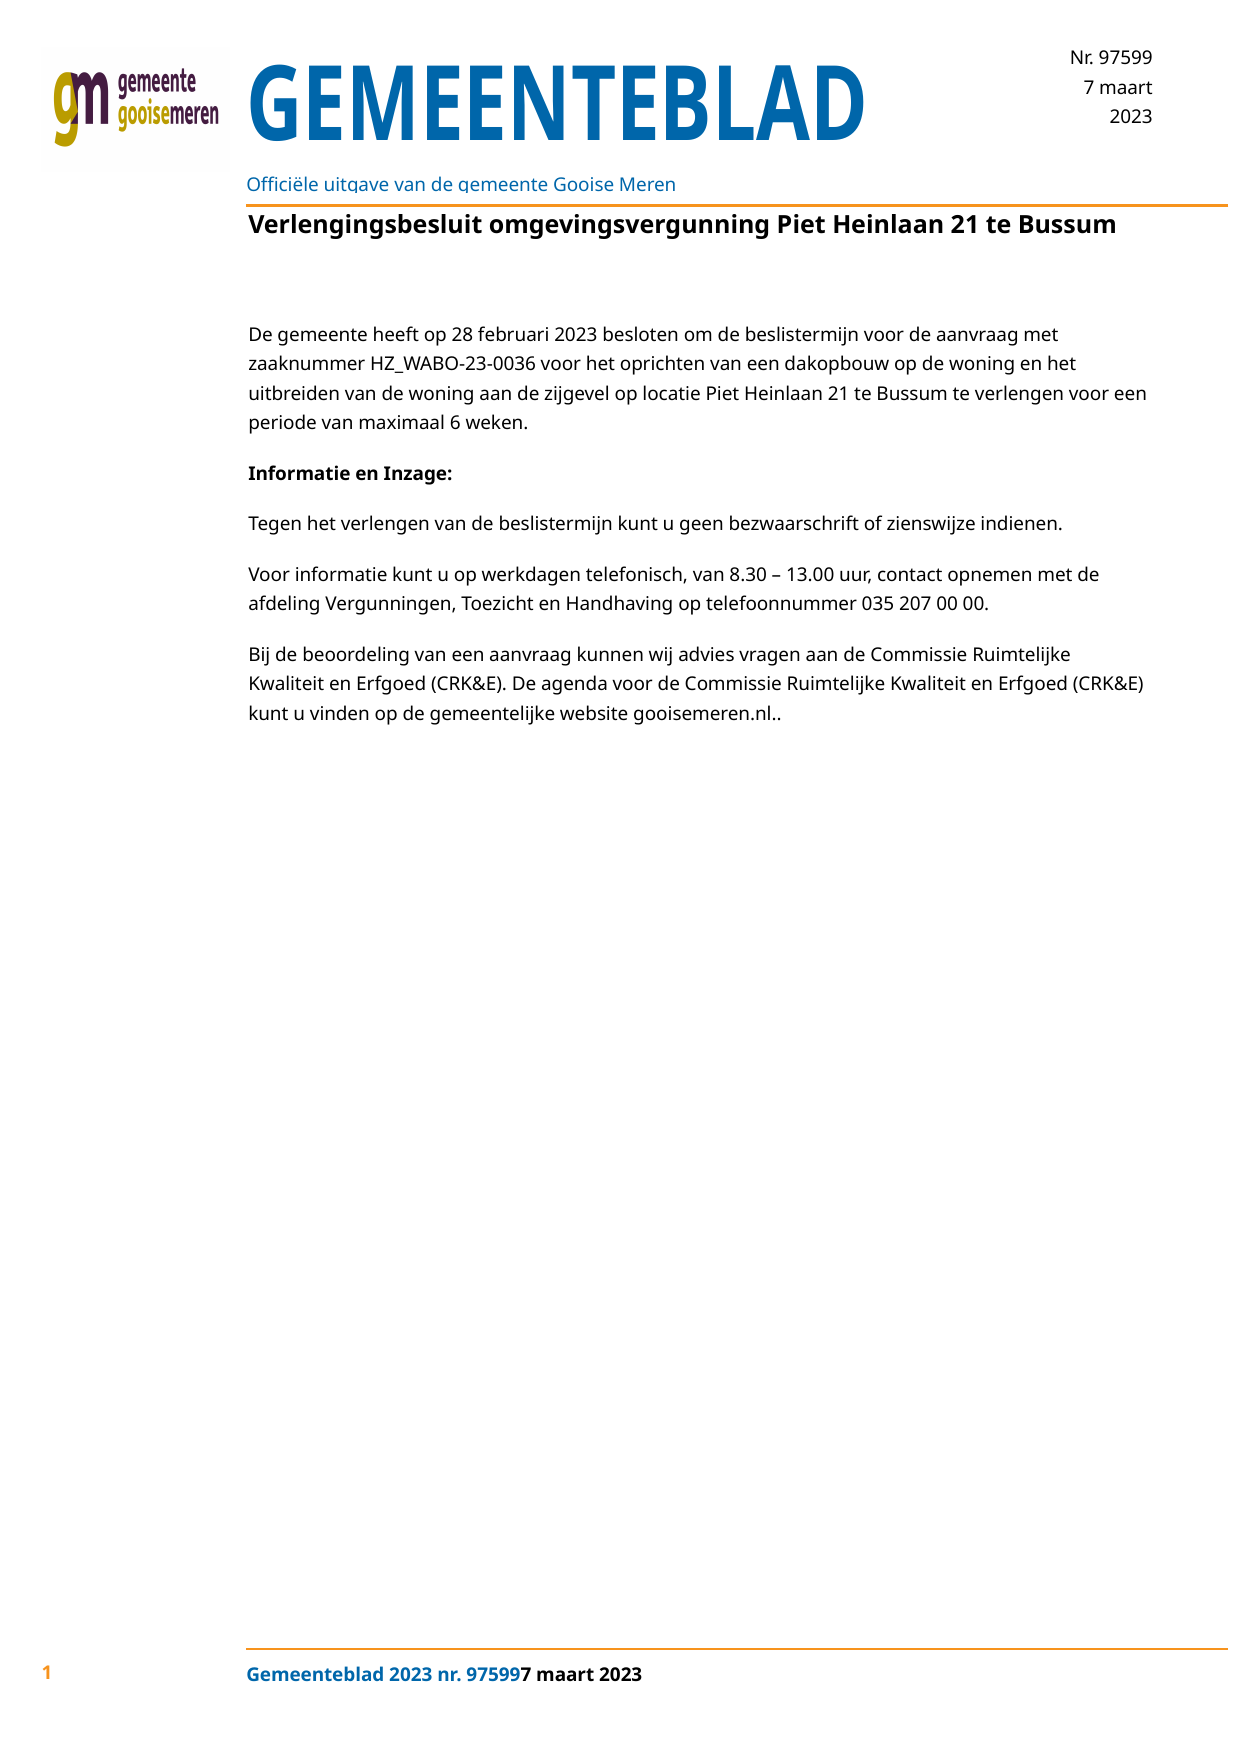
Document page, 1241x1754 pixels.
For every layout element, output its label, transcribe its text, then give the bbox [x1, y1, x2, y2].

text Tegen het verlengen van de beslistermijn kunt u geen bezwaarschrift of zienswijze indienen. [248, 510, 1152, 536]
text Informatie en Inzage: [248, 460, 1152, 486]
text Voor informatie kunt u op werkdagen telefonisch, van 8.30 – 13.00 uur, contact opnemen met de afdeling Vergunningen, Toezicht en Handhaving op telefoonnummer 035 207 00 00. [248, 561, 1152, 616]
text Bij de beoordeling van een aanvraag kunnen wij advies vragen aan de Commissie Ruimtelijke Kwaliteit en Erfgoed (CRK&E). De agenda voor de Commissie Ruimtelijke Kwaliteit en Erfgoed (CRK&E) kunt u vinden op de gemeentelijke website gooisemeren.nl.. [248, 641, 1152, 726]
text Verlengingsbesluit omgevingsvergunning Piet Heinlaan 21 te Bussum [248, 207, 1152, 241]
text De gemeente heeft op 28 februari 2023 besloten om de beslistermijn voor de aanvraag met zaaknummer HZ_WABO-23-0036 voor het oprichten van een dakopbouw op de woning en het uitbreiden van de woning aan de zijgevel op locatie Piet Heinlaan 21 te Bussum te verlengen voor een periode van maximaal 6 weken. [248, 321, 1152, 435]
picture [41, 47, 231, 172]
